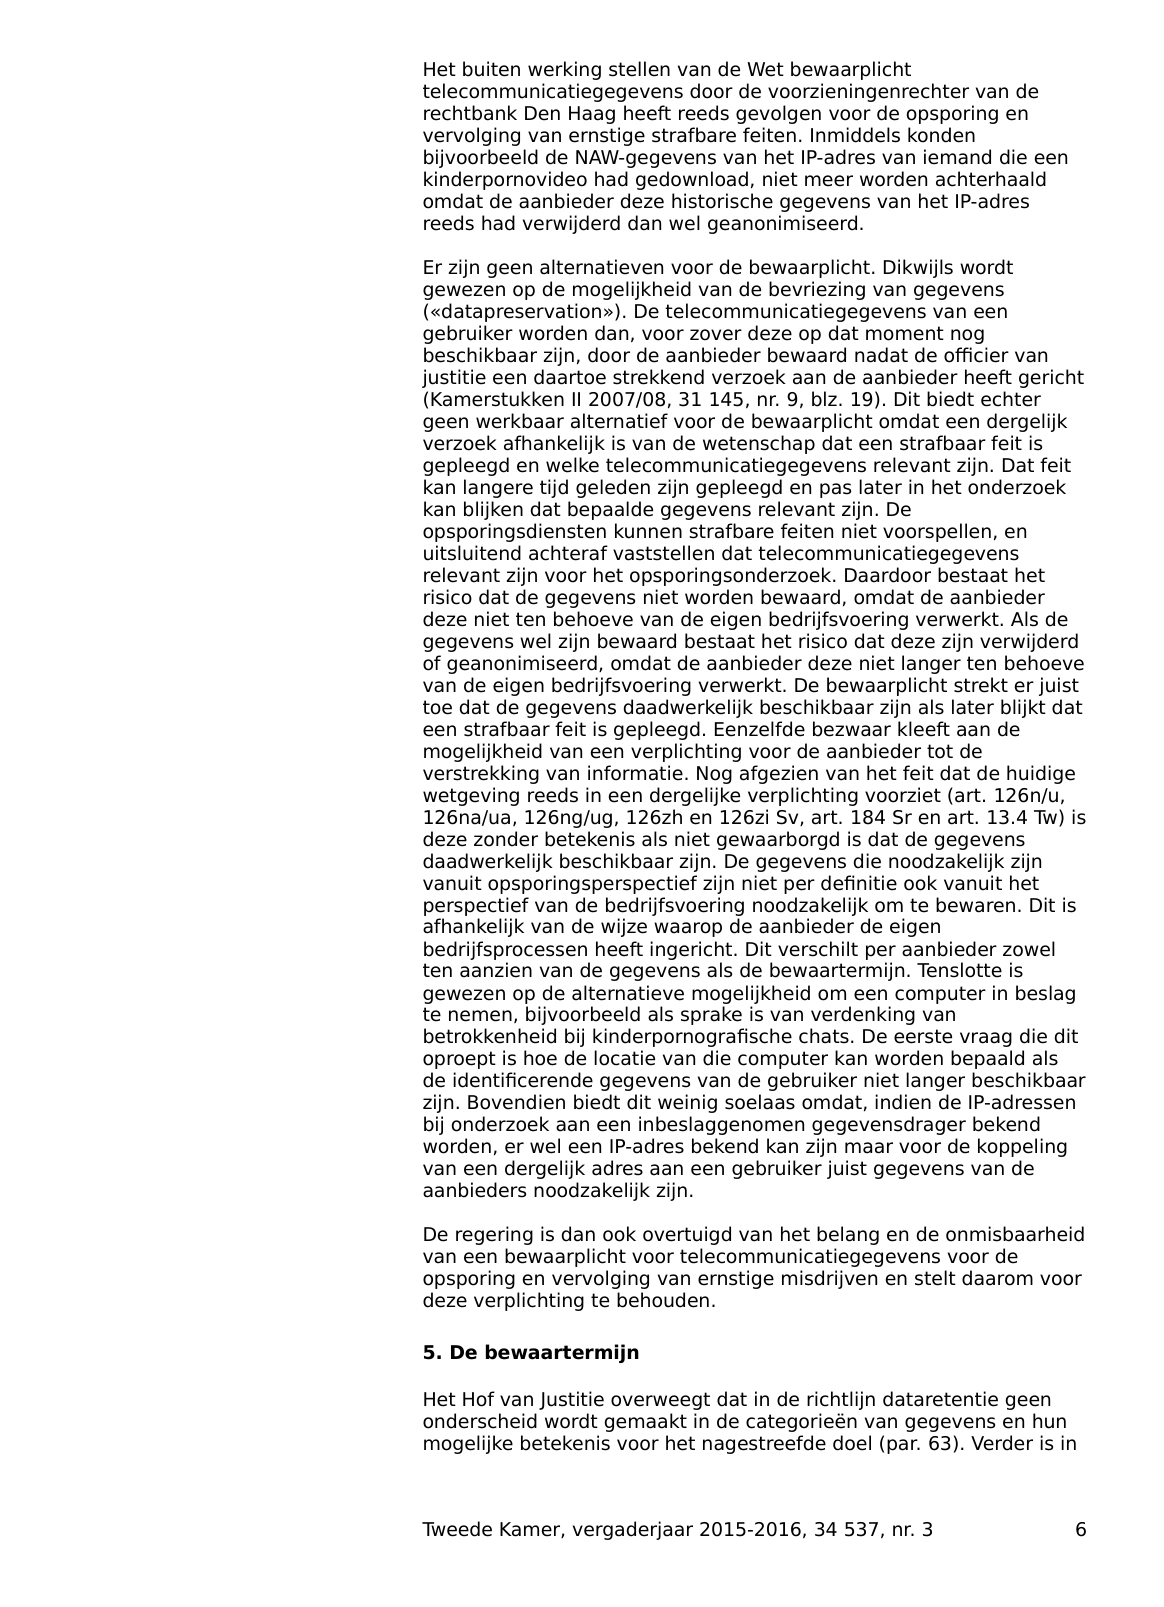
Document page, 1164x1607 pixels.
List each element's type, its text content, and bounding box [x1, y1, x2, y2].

text De regering is dan ook overtuigd van het belang en de onmisbaarheid van een bewaarplicht voor telecommunicatiegegevens voor de opsporing en vervolging van ernstige misdrijven en stelt daarom voor deze verplichting te behouden. [422, 1224, 1087, 1312]
text Er zijn geen alternatieven voor de bewaarplicht. Dikwijls wordt gewezen op de mogelijkheid van de bevriezing van gegevens («datapreservation»). De telecommunicatiegegevens van een gebruiker worden dan, voor zover deze op dat moment nog beschikbaar zijn, door de aanbieder bewaard nadat de officier van justitie een daartoe strekkend verzoek aan de aanbieder heeft gericht (Kamerstukken II 2007/08, 31 145, nr. 9, blz. 19). Dit biedt echter geen werkbaar alternatief voor de bewaarplicht omdat een dergelijk verzoek afhankelijk is van de wetenschap dat een strafbaar feit is gepleegd en welke telecommunicatiegegevens relevant zijn. Dat feit kan langere tijd geleden zijn gepleegd en pas later in het onderzoek kan blijken dat bepaalde gegevens relevant zijn. De opsporingsdiensten kunnen strafbare feiten niet voorspellen, en uitsluitend achteraf vaststellen dat telecommunicatiegegevens relevant zijn voor het opsporingsonderzoek. Daardoor bestaat het risico dat de gegevens niet worden bewaard, omdat de aanbieder deze niet ten behoeve van de eigen bedrijfsvoering verwerkt. Als de gegevens wel zijn bewaard bestaat het risico dat deze zijn verwijderd of geanonimiseerd, omdat de aanbieder deze niet langer ten behoeve van de eigen bedrijfsvoering verwerkt. De bewaarplicht strekt er juist toe dat de gegevens daadwerkelijk beschikbaar zijn als later blijkt dat een strafbaar feit is gepleegd. Eenzelfde bezwaar kleeft aan de mogelijkheid van een verplichting voor de aanbieder tot de verstrekking van informatie. Nog afgezien van het feit dat de huidige wetgeving reeds in een dergelijke verplichting voorziet (art. 126n/u, 126na/ua, 126ng/ug, 126zh en 126zi Sv, art. 184 Sr en art. 13.4 Tw) is deze zonder betekenis als niet gewaarborgd is dat de gegevens daadwerkelijk beschikbaar zijn. De gegevens die noodzakelijk zijn vanuit opsporingsperspectief zijn niet per definitie ook vanuit het perspectief van de bedrijfsvoering noodzakelijk om te bewaren. Dit is afhankelijk van de wijze waarop de aanbieder de eigen bedrijfsprocessen heeft ingericht. Dit verschilt per aanbieder zowel ten aanzien van de gegevens als de bewaartermijn. Tenslotte is gewezen op de alternatieve mogelijkheid om een computer in beslag te nemen, bijvoorbeeld als sprake is van verdenking van betrokkenheid bij kinderpornografische chats. De eerste vraag die dit oproept is hoe de locatie van die computer kan worden bepaald als de identificerende gegevens van de gebruiker niet langer beschikbaar zijn. Bovendien biedt dit weinig soelaas omdat, indien de IP-adressen bij onderzoek aan een inbeslaggenomen gegevensdrager bekend worden, er wel een IP-adres bekend kan zijn maar voor de koppeling van een dergelijk adres aan een gebruiker juist gegevens van de aanbieders noodzakelijk zijn. [422, 257, 1087, 1202]
text Het Hof van Justitie overweegt dat in de richtlijn dataretentie geen onderscheid wordt gemaakt in de categorieën van gegevens en hun mogelijke betekenis voor het nagestreefde doel (par. 63). Verder is in [422, 1389, 1087, 1455]
subtitle 5. De bewaartermijn [422, 1342, 1087, 1364]
text Het buiten werking stellen van de Wet bewaarplicht telecommunicatiegegevens door de voorzieningenrechter van de rechtbank Den Haag heeft reeds gevolgen voor de opsporing en vervolging van ernstige strafbare feiten. Inmiddels konden bijvoorbeeld de NAW-gegevens van het IP-adres van iemand die een kinderpornovideo had gedownload, niet meer worden achterhaald omdat de aanbieder deze historische gegevens van het IP-adres reeds had verwijderd dan wel geanonimiseerd. [422, 59, 1087, 235]
